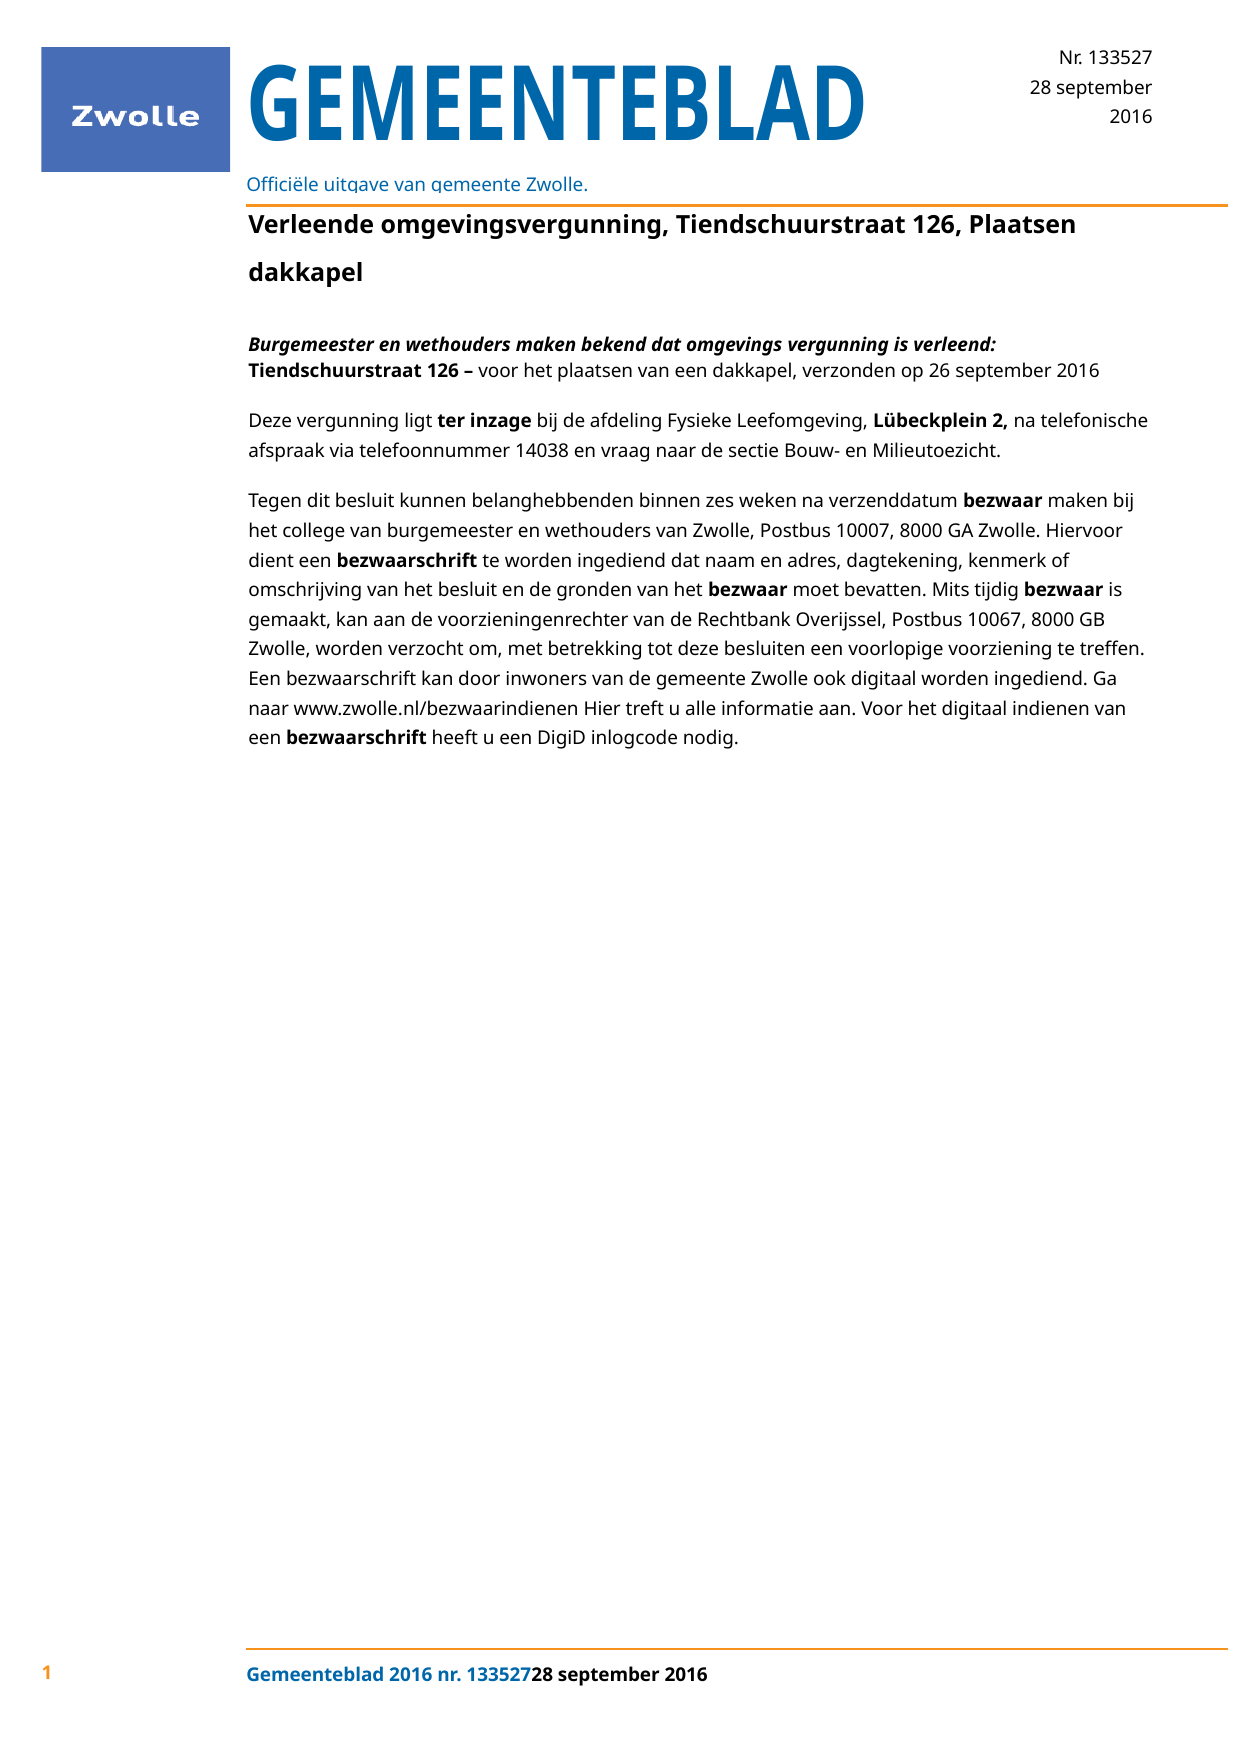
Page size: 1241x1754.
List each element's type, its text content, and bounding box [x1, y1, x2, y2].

text Verleende omgevingsvergunning, Tiendschuurstraat 126, Plaatsen dakkapel [248, 207, 1152, 288]
picture [41, 47, 231, 172]
text Tegen dit besluit kunnen belanghebbenden binnen zes weken na verzenddatum bezwaar maken bij het college van burgemeester en wethouders van Zwolle, Postbus 10007, 8000 GA Zwolle. Hiervoor dient een bezwaarschrift te worden ingediend dat naam en adres, dagtekening, kenmerk of omschrijving van het besluit en de gronden van het bezwaar moet bevatten. Mits tijdig bezwaar is gemaakt, kan aan de voorzieningenrechter van de Rechtbank Overijssel, Postbus 10067, 8000 GB Zwolle, worden verzocht om, met betrekking tot deze besluiten een voorlopige voorziening te treffen. Een bezwaarschrift kan door inwoners van de gemeente Zwolle ook digitaal worden ingediend. Ga naar www.zwolle.nl/bezwaarindienen Hier treft u alle informatie aan. Voor het digitaal indienen van een bezwaarschrift heeft u een DigiD inlogcode nodig. [248, 488, 1152, 750]
text Burgemeester en wethouders maken bekend dat omgevings vergunning is verleend: [248, 331, 1152, 357]
text Deze vergunning ligt ter inzage bij de afdeling Fysieke Leefomgeving, Lübeckplein 2, na telefonische afspraak via telefoonnummer 14038 en vraag naar de sectie Bouw- en Milieutoezicht. [248, 408, 1152, 463]
text Tiendschuurstraat 126 – voor het plaatsen van een dakkapel, verzonden op 26 september 2016 [248, 357, 1152, 383]
